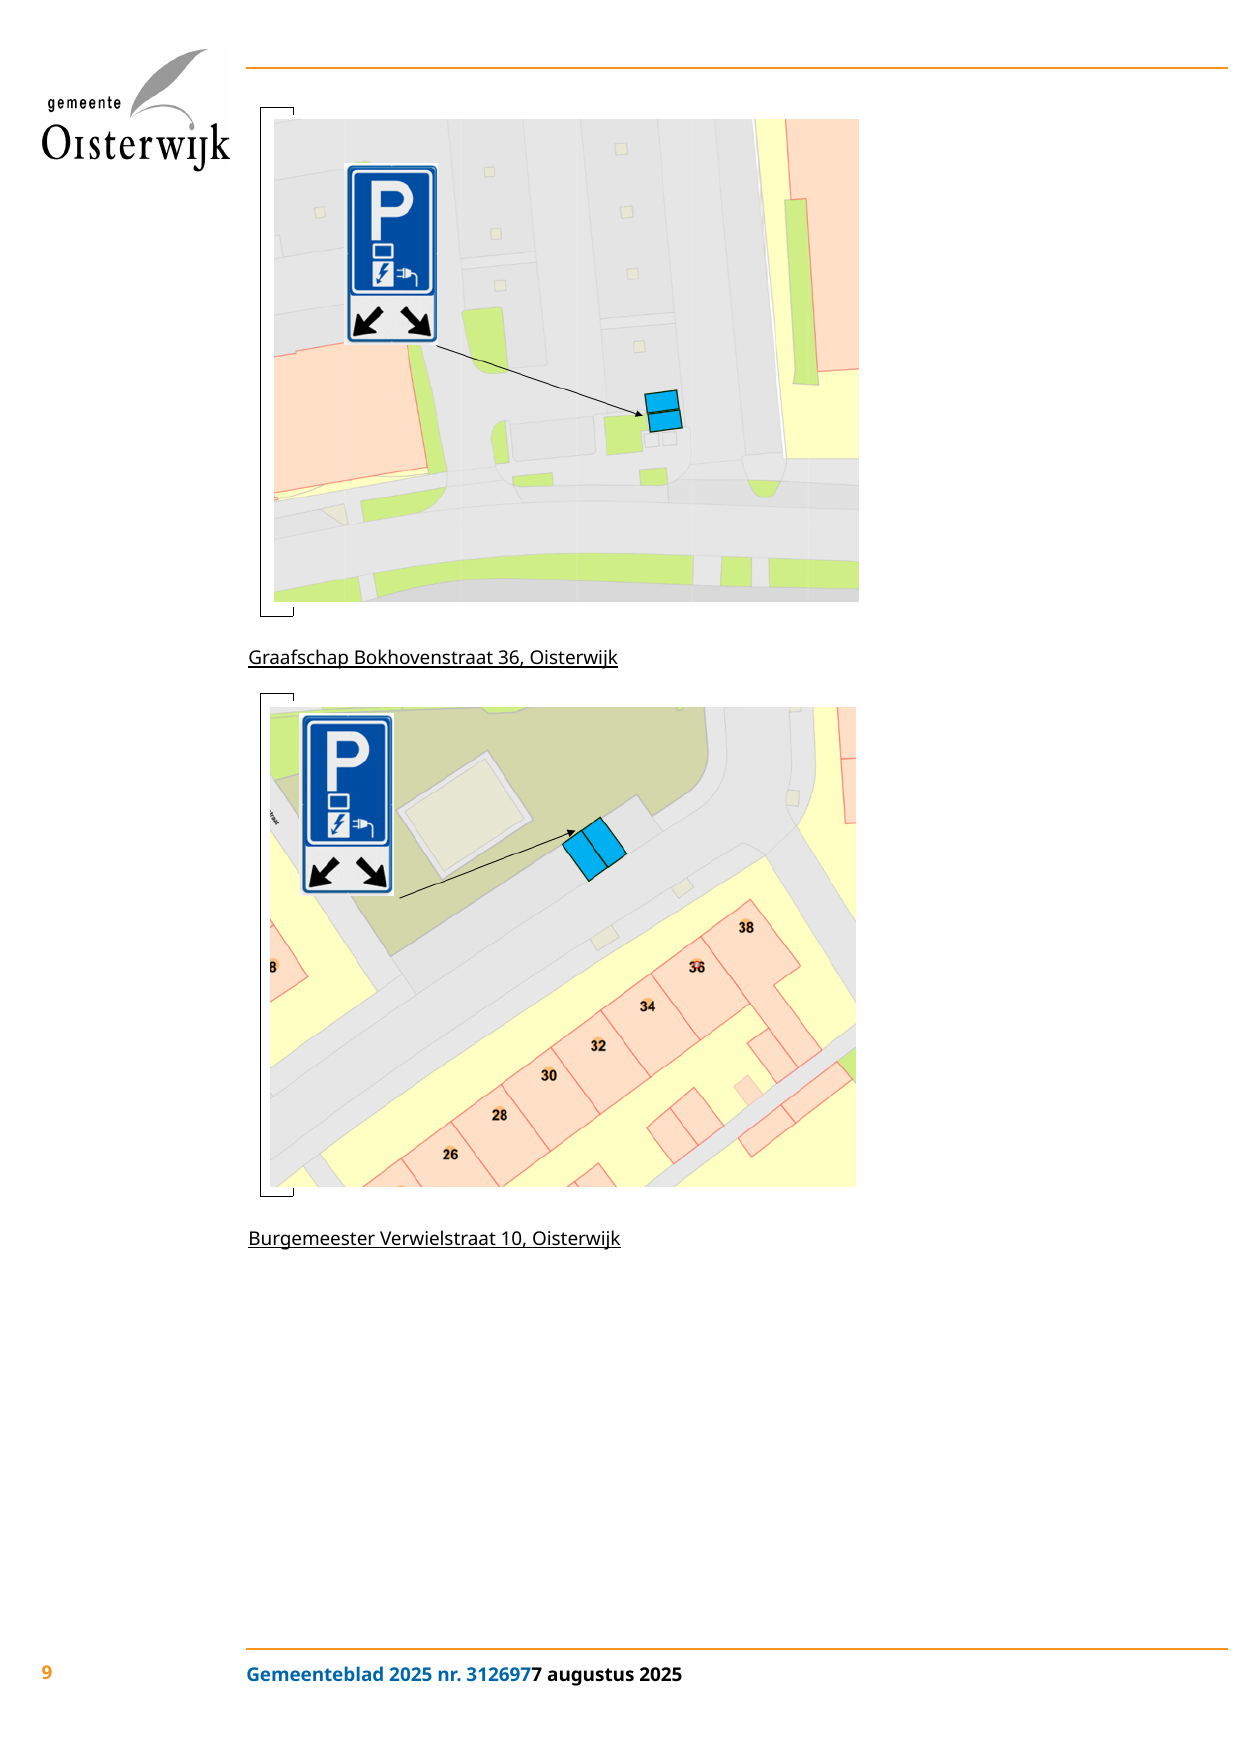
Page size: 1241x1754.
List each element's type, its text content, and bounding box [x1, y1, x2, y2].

picture [268, 115, 860, 607]
text Burgemeester Verwielstraat 10, Oisterwijk [248, 1225, 1152, 1250]
picture [268, 701, 860, 1188]
picture [41, 47, 231, 172]
text Graafschap Bokhovenstraat 36, Oisterwijk [248, 644, 1152, 670]
